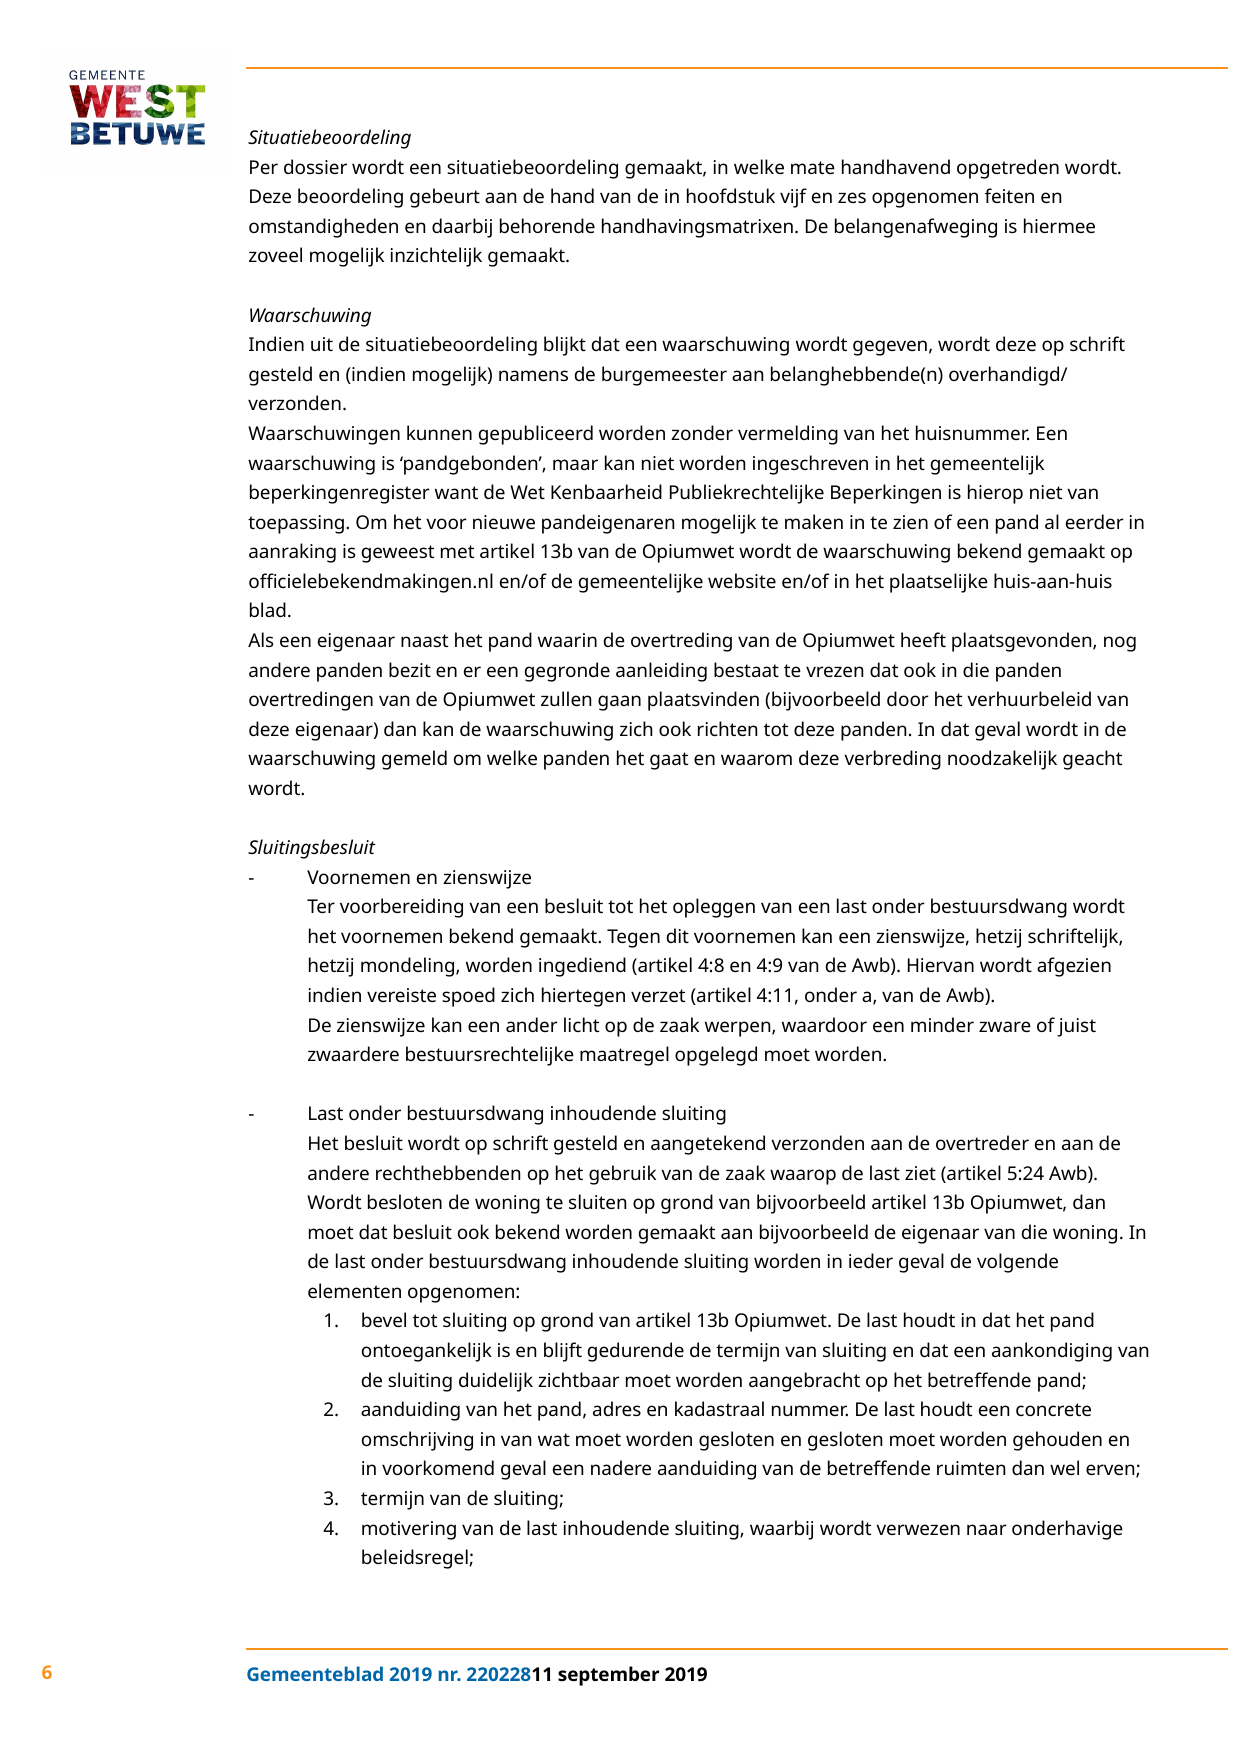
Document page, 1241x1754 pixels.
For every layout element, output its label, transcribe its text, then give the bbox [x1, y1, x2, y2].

text Waarschuwingen kunnen gepubliceerd worden zonder vermelding van het huisnummer. Een waarschuwing is ‘pandgebonden’, maar kan niet worden ingeschreven in het gemeentelijk beperkingenregister want de Wet Kenbaarheid Publiekrechtelijke Beperkingen is hierop niet van toepassing. Om het voor nieuwe pandeigenaren mogelijk te maken in te zien of een pand al eerder in aanraking is geweest met artikel 13b van de Opiumwet wordt de waarschuwing bekend gemaakt op officielebekendmakingen.nl en/of de gemeentelijke website en/of in het plaatselijke huis-aan-huis blad. [248, 420, 1152, 623]
list Ter voorbereiding van een besluit tot het opleggen van een last onder bestuursdwang wordt het voornemen bekend gemaakt. Tegen dit voornemen kan een zienswijze, hetzij schriftelijk, hetzij mondeling, worden ingediend (artikel 4:8 en 4:9 van de Awb). Hiervan wordt afgezien indien vereiste spoed zich hiertegen verzet (artikel 4:11, onder a, van de Awb). [248, 893, 1152, 1008]
picture [41, 47, 231, 172]
text Waarschuwing [248, 302, 1152, 328]
list bevel tot sluiting op grond van artikel 13b Opiumwet. De last houdt in dat het pand ontoegankelijk is en blijft gedurende de termijn van sluiting en dat een aankondiging van de sluiting duidelijk zichtbaar moet worden aangebracht op het betreffende pand; [323, 1308, 1152, 1393]
list Het besluit wordt op schrift gesteld en aangetekend verzonden aan de overtreder en aan de andere rechthebbenden op het gebruik van de zaak waarop de last ziet (artikel 5:24 Awb). Wordt besloten de woning te sluiten op grond van bijvoorbeeld artikel 13b Opiumwet, dan moet dat besluit ook bekend worden gemaakt aan bijvoorbeeld de eigenaar van die woning. In de last onder bestuursdwang inhoudende sluiting worden in ieder geval de volgende elementen opgenomen: [248, 1130, 1152, 1304]
list aanduiding van het pand, adres en kadastraal nummer. De last houdt een concrete omschrijving in van wat moet worden gesloten en gesloten moet worden gehouden en in voorkomend geval een nadere aanduiding van de betreffende ruimten dan wel erven; [323, 1396, 1152, 1481]
text Situatiebeoordeling [248, 124, 1152, 150]
text Sluitingsbesluit [248, 834, 1152, 860]
list termijn van de sluiting; [323, 1485, 1152, 1511]
list De zienswijze kan een ander licht op de zaak werpen, waardoor een minder zware of juist zwaardere bestuursrechtelijke maatregel opgelegd moet worden. [248, 1012, 1152, 1067]
text Per dossier wordt een situatiebeoordeling gemaakt, in welke mate handhavend opgetreden wordt. Deze beoordeling gebeurt aan de hand van de in hoofdstuk vijf en zes opgenomen feiten en omstandigheden en daarbij behorende handhavingsmatrixen. De belangenafweging is hiermee zoveel mogelijk inzichtelijk gemaakt. [248, 154, 1152, 268]
text Indien uit de situatiebeoordeling blijkt dat een waarschuwing wordt gegeven, wordt deze op schrift gesteld en (indien mogelijk) namens de burgemeester aan belanghebbende(n) overhandigd/ verzonden. [248, 331, 1152, 416]
list Voornemen en zienswijze [248, 864, 1152, 890]
text Als een eigenaar naast het pand waarin de overtreding van de Opiumwet heeft plaatsgevonden, nog andere panden bezit en er een gegronde aanleiding bestaat te vrezen dat ook in die panden overtredingen van de Opiumwet zullen gaan plaatsvinden (bijvoorbeeld door het verhuurbeleid van deze eigenaar) dan kan de waarschuwing zich ook richten tot deze panden. In dat geval wordt in de waarschuwing gemeld om welke panden het gaat en waarom deze verbreding noodzakelijk geacht wordt. [248, 627, 1152, 801]
list motivering van de last inhoudende sluiting, waarbij wordt verwezen naar onderhavige beleidsregel; [323, 1515, 1152, 1570]
list Last onder bestuursdwang inhoudende sluiting [248, 1101, 1152, 1126]
